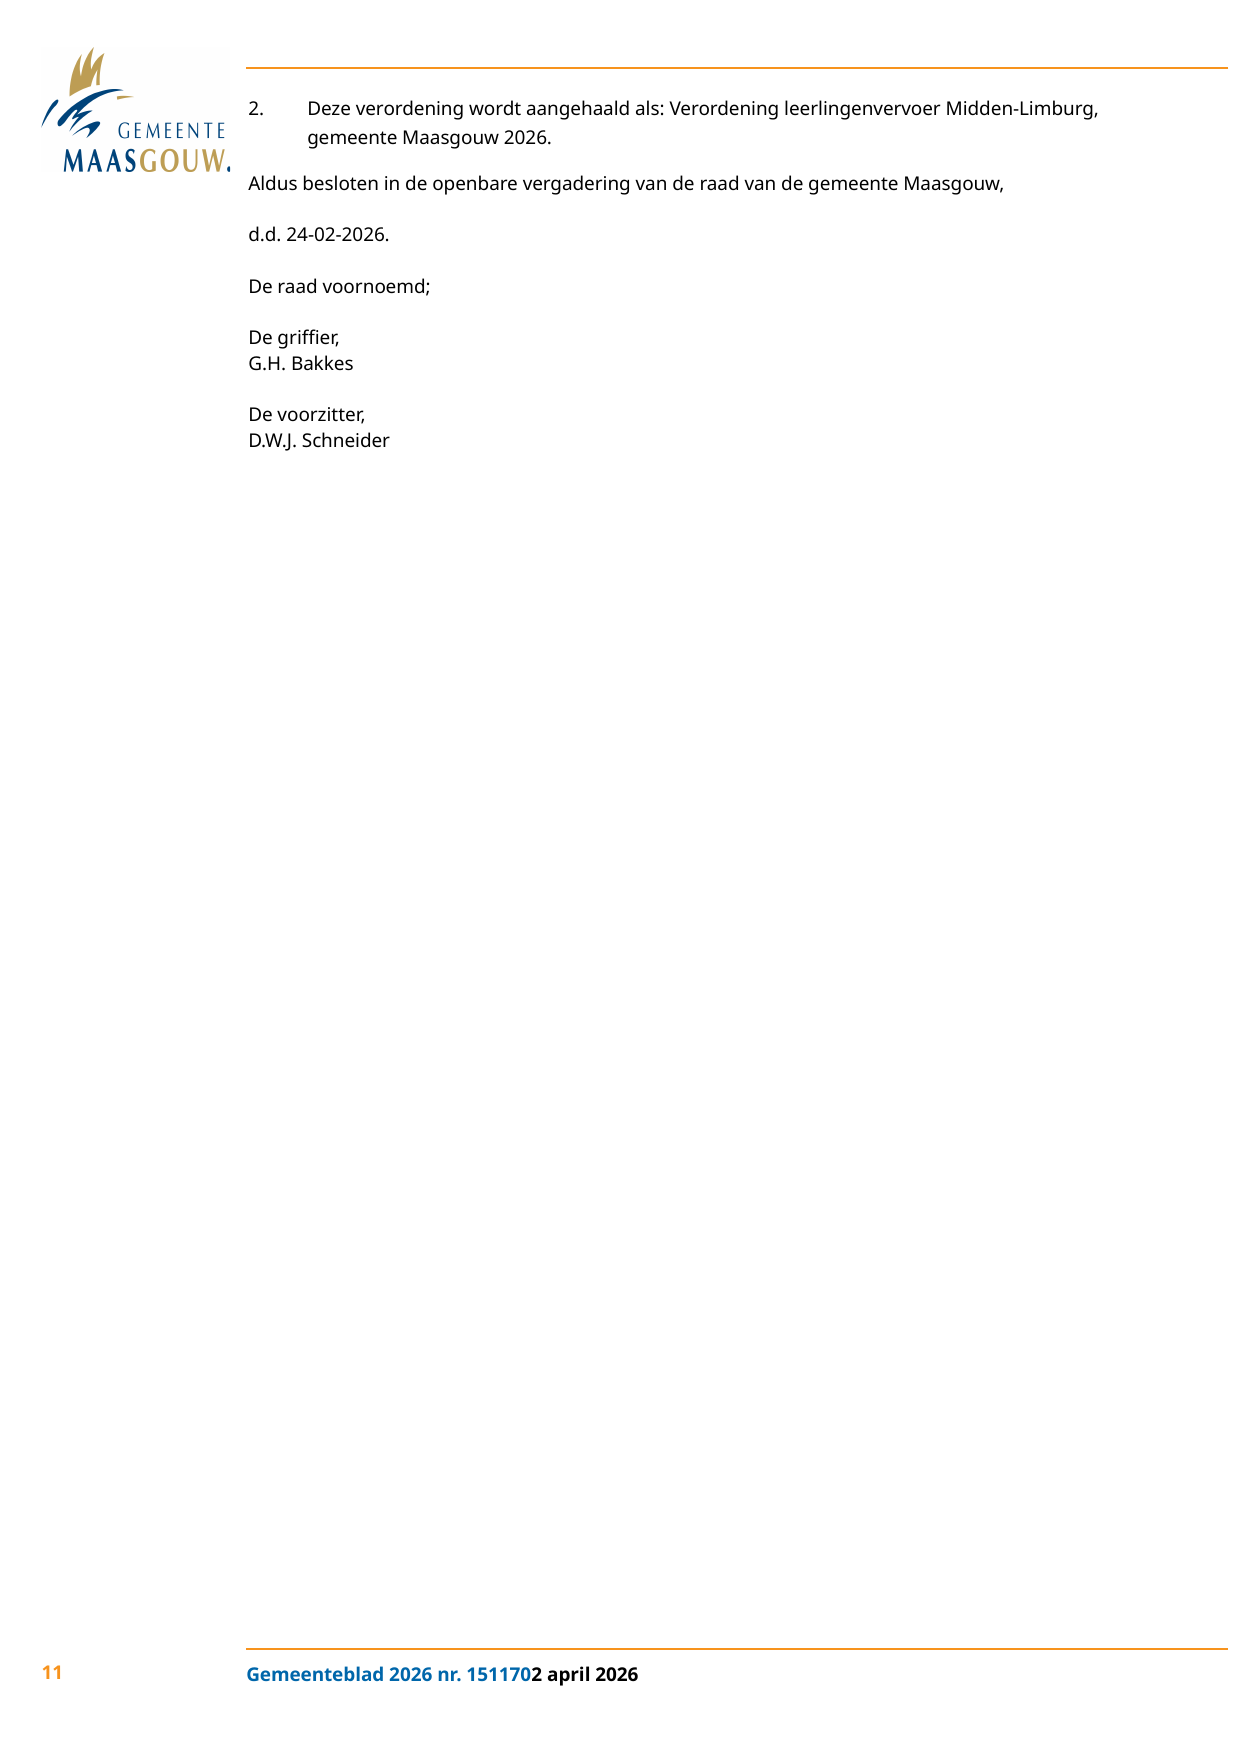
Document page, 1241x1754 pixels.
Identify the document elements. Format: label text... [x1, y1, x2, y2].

picture [41, 47, 231, 172]
list Deze verordening wordt aangehaald als: Verordening leerlingenvervoer Midden-Limburg, gemeente Maasgouw 2026. [248, 95, 1152, 150]
text De griffier, [248, 324, 1152, 350]
text De raad voornoemd; [248, 273, 1152, 299]
text Aldus besloten in de openbare vergadering van de raad van de gemeente Maasgouw, [248, 170, 1152, 196]
text d.d. 24-02-2026. [248, 221, 1152, 247]
text D.W.J. Schneider [248, 427, 1152, 453]
text G.H. Bakkes [248, 350, 1152, 376]
text De voorzitter, [248, 402, 1152, 427]
